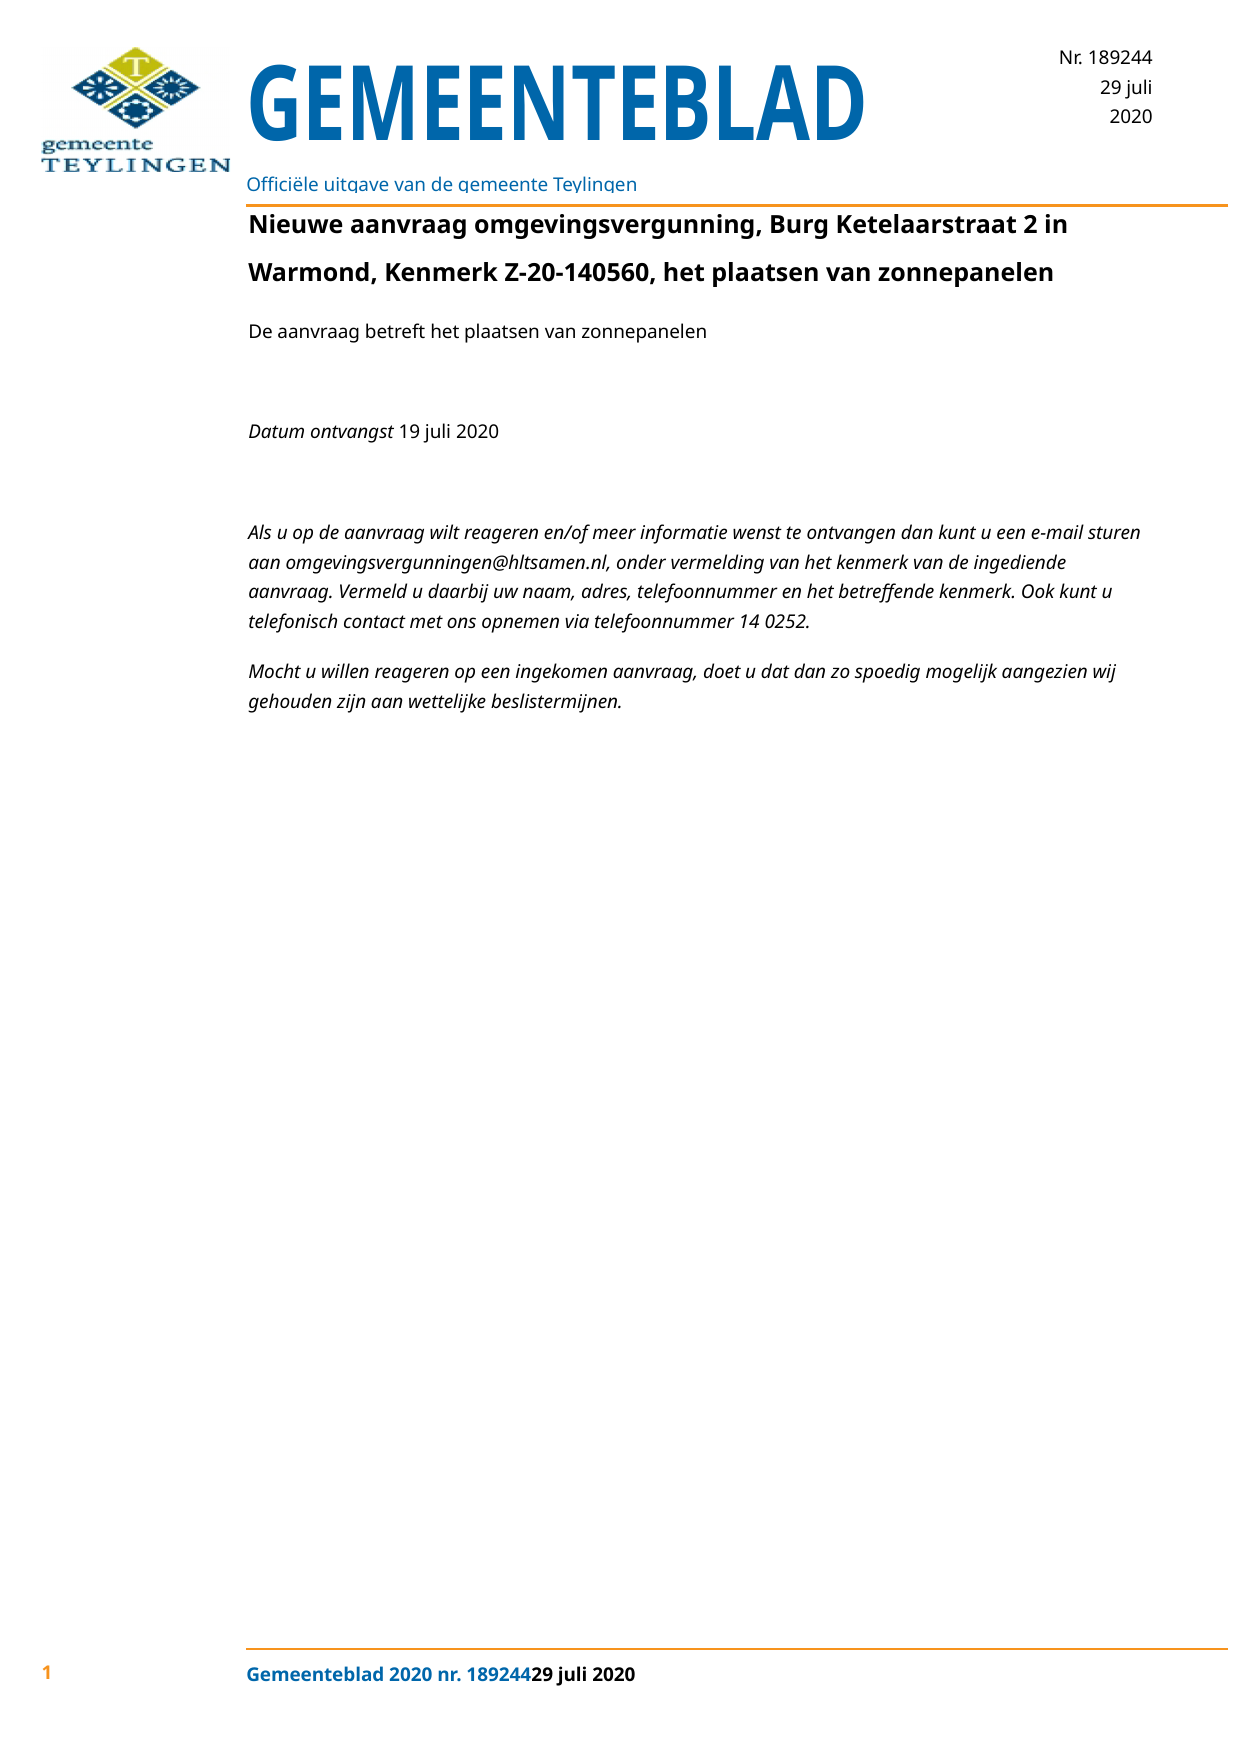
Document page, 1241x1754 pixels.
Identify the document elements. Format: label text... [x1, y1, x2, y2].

text Nieuwe aanvraag omgevingsvergunning, Burg Ketelaarstraat 2 in Warmond, Kenmerk Z-20-140560, het plaatsen van zonnepanelen [248, 207, 1152, 288]
text Datum ontvangst 19 juli 2020 [248, 419, 1152, 444]
text Als u op de aanvraag wilt reageren en/of meer informatie wenst te ontvangen dan kunt u een e-mail sturen aan omgevingsvergunningen@hltsamen.nl, onder vermelding van het kenmerk van de ingediende aanvraag. Vermeld u daarbij uw naam, adres, telefoonnummer en het betreffende kenmerk. Ook kunt u telefonisch contact met ons opnemen via telefoonnummer 14 0252. [248, 519, 1152, 634]
text Mocht u willen reageren op een ingekomen aanvraag, doet u dat dan zo spoedig mogelijk aangezien wij gehouden zijn aan wettelijke beslistermijnen. [248, 659, 1152, 714]
picture [41, 47, 231, 172]
text De aanvraag betreft het plaatsen van zonnepanelen [248, 318, 1152, 344]
